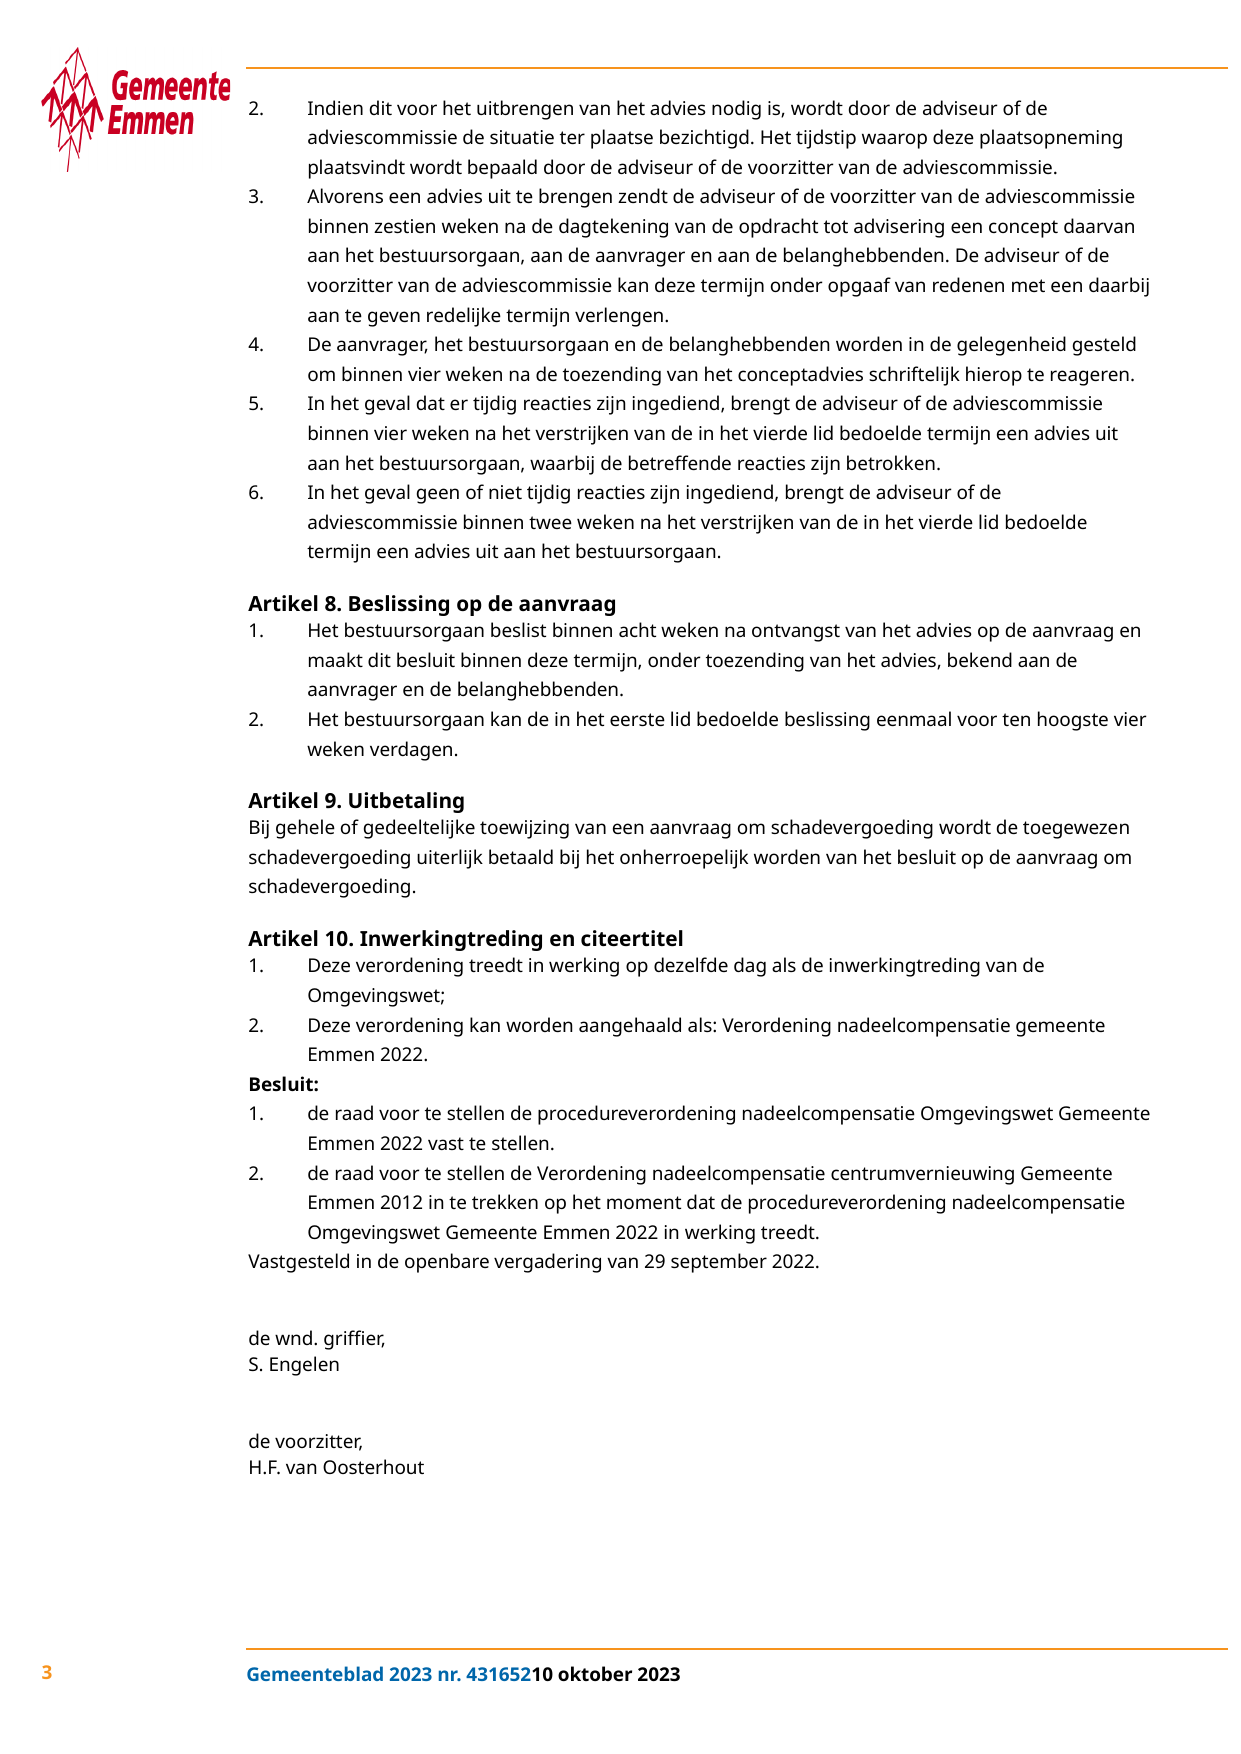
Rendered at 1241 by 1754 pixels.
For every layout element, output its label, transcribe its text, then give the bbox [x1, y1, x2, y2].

list Deze verordening kan worden aangehaald als: Verordening nadeelcompensatie gemeente Emmen 2022. [248, 1012, 1152, 1067]
text H.F. van Oosterhout [248, 1454, 1152, 1480]
list In het geval geen of niet tijdig reacties zijn ingediend, brengt de adviseur of de adviescommissie binnen twee weken na het verstrijken van de in het vierde lid bedoelde termijn een advies uit aan het bestuursorgaan. [248, 479, 1152, 564]
text Vastgesteld in de openbare vergadering van 29 september 2022. [248, 1248, 1152, 1274]
text Besluit: [248, 1071, 1152, 1097]
list Alvorens een advies uit te brengen zendt de adviseur of de voorzitter van de adviescommissie binnen zestien weken na de dagtekening van de opdracht tot advisering een concept daarvan aan het bestuursorgaan, aan de aanvrager en aan de belanghebbenden. De adviseur of de voorzitter van de adviescommissie kan deze termijn onder opgaaf van redenen met een daarbij aan te geven redelijke termijn verlengen. [248, 183, 1152, 328]
text de voorzitter, [248, 1428, 1152, 1454]
list Deze verordening treedt in werking op dezelfde dag als de inwerkingtreding van de Omgevingswet; [248, 953, 1152, 1008]
picture [41, 47, 231, 172]
text Artikel 9. Uitbetaling [248, 786, 1152, 814]
list Het bestuursorgaan beslist binnen acht weken na ontvangst van het advies op de aanvraag en maakt dit besluit binnen deze termijn, onder toezending van het advies, bekend aan de aanvrager en de belanghebbenden. [248, 617, 1152, 702]
list De aanvrager, het bestuursorgaan en de belanghebbenden worden in de gelegenheid gesteld om binnen vier weken na de toezending van het conceptadvies schriftelijk hierop te reageren. [248, 331, 1152, 387]
list Het bestuursorgaan kan de in het eerste lid bedoelde beslissing eenmaal voor ten hoogste vier weken verdagen. [248, 706, 1152, 761]
list de raad voor te stellen de Verordening nadeelcompensatie centrumvernieuwing Gemeente Emmen 2012 in te trekken op het moment dat de procedureverordening nadeelcompensatie Omgevingswet Gemeente Emmen 2022 in werking treedt. [248, 1160, 1152, 1244]
text de wnd. griffier, [248, 1326, 1152, 1351]
list In het geval dat er tijdig reacties zijn ingediend, brengt de adviseur of de adviescommissie binnen vier weken na het verstrijken van de in het vierde lid bedoelde termijn een advies uit aan het bestuursorgaan, waarbij de betreffende reacties zijn betrokken. [248, 391, 1152, 476]
text Bij gehele of gedeeltelijke toewijzing van een aanvraag om schadevergoeding wordt de toegewezen schadevergoeding uiterlijk betaald bij het onherroepelijk worden van het besluit op de aanvraag om schadevergoeding. [248, 814, 1152, 899]
list Indien dit voor het uitbrengen van het advies nodig is, wordt door de adviseur of de adviescommissie de situatie ter plaatse bezichtigd. Het tijdstip waarop deze plaatsopneming plaatsvindt wordt bepaald door de adviseur of de voorzitter van de adviescommissie. [248, 95, 1152, 180]
text Artikel 8. Beslissing op de aanvraag [248, 589, 1152, 617]
list de raad voor te stellen de procedureverordening nadeelcompensatie Omgevingswet Gemeente Emmen 2022 vast te stellen. [248, 1101, 1152, 1156]
text Artikel 10. Inwerkingtreding en citeertitel [248, 924, 1152, 953]
text S. Engelen [248, 1351, 1152, 1377]
